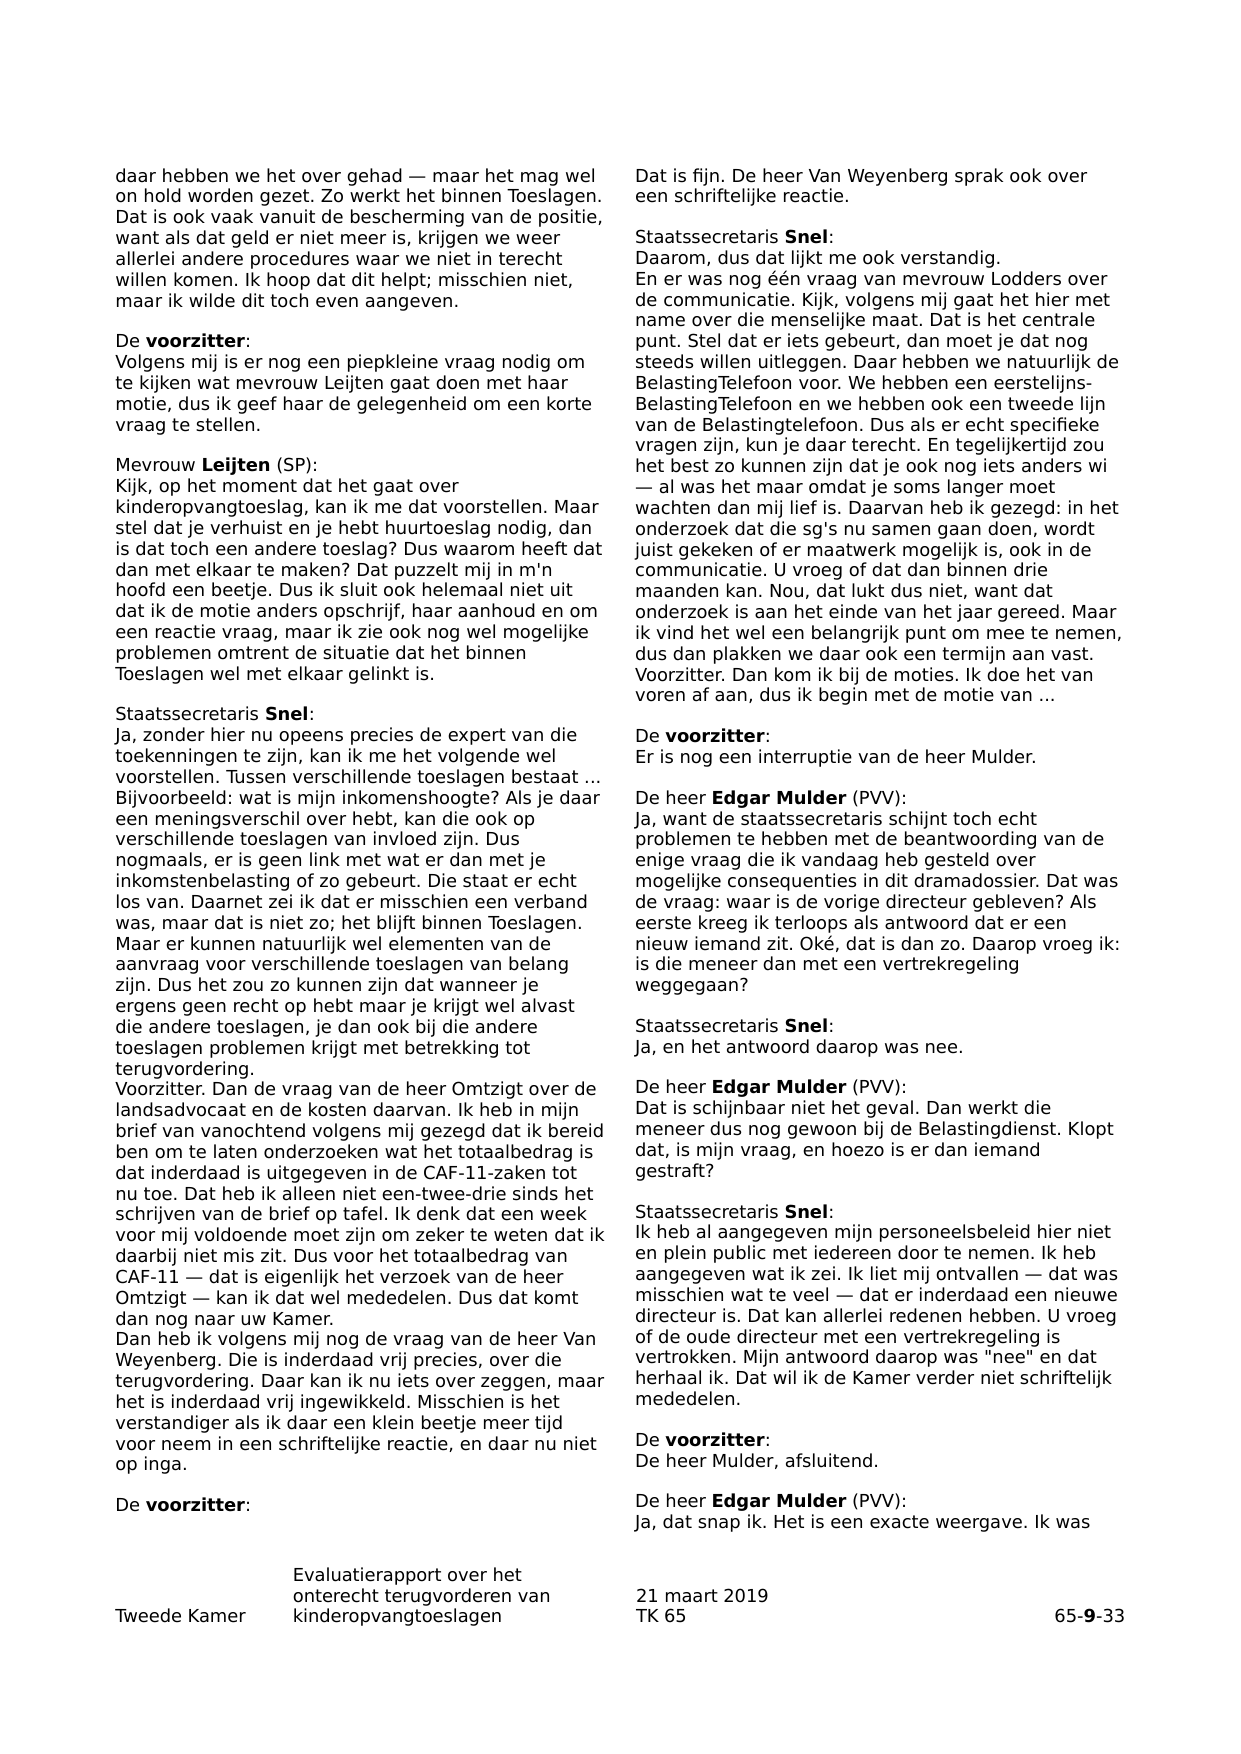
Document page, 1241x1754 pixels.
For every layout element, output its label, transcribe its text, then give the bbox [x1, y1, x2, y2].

text Ja, want de staatssecretaris schijnt toch echt problemen te hebben met de beantwoording van de enige vraag die ik vandaag heb gesteld over mogelijke consequenties in dit dramadossier. Dat was de vraag: waar is de vorige directeur gebleven? Als eerste kreeg ik terloops als antwoord dat er een nieuw iemand zit. Oké, dat is dan zo. Daarop vroeg ik: is die meneer dan met een vertrekregeling weggegaan? [635, 808, 1125, 996]
text Ik heb al aangegeven mijn personeelsbeleid hier niet en plein public met iedereen door te nemen. Ik heb aangegeven wat ik zei. Ik liet mij ontvallen — dat was misschien wat te veel — dat er inderdaad een nieuwe directeur is. Dat kan allerlei redenen hebben. U vroeg of de oude directeur met een vertrekregeling is vertrokken. Mijn antwoord daarop was "nee" en dat herhaal ik. Dat wil ik de Kamer verder niet schriftelijk mededelen. [635, 1222, 1125, 1410]
text De heer Edgar Mulder (PVV): [635, 788, 1125, 808]
text Ja, zonder hier nu opeens precies de expert van die toekenningen te zijn, kan ik me het volgende wel voorstellen. Tussen verschillende toeslagen bestaat ... Bijvoorbeeld: wat is mijn inkomenshoogte? Als je daar een meningsverschil over hebt, kan die ook op verschillende toeslagen van invloed zijn. Dus nogmaals, er is geen link met wat er dan met je inkomstenbelasting of zo gebeurt. Die staat er echt los van. Daarnet zei ik dat er misschien een verband was, maar dat is niet zo; het blijft binnen Toeslagen. Maar er kunnen natuurlijk wel elementen van de aanvraag voor verschillende toeslagen van belang zijn. Dus het zou zo kunnen zijn dat wanneer je ergens geen recht op hebt maar je krijgt wel alvast die andere toeslagen, je dan ook bij die andere toeslagen problemen krijgt met betrekking tot terugvordering. [115, 725, 605, 1079]
text De heer Edgar Mulder (PVV): [635, 1491, 1125, 1512]
text daar hebben we het over gehad — maar het mag wel on hold worden gezet. Zo werkt het binnen Toeslagen. Dat is ook vaak vanuit de bescherming van de positie, want als dat geld er niet meer is, krijgen we weer allerlei andere procedures waar we niet in terecht willen komen. Ik hoop dat dit helpt; misschien niet, maar ik wilde dit toch even aangeven. [115, 165, 605, 311]
text Dan heb ik volgens mij nog de vraag van de heer Van Weyenberg. Die is inderdaad vrij precies, over die terugvordering. Daar kan ik nu iets over zeggen, maar het is inderdaad vrij ingewikkeld. Misschien is het verstandiger als ik daar een klein beetje meer tijd voor neem in een schriftelijke reactie, en daar nu niet op inga. [115, 1329, 605, 1475]
text Staatssecretaris Snel: [635, 227, 1125, 248]
text Er is nog een interruptie van de heer Mulder. [635, 747, 1125, 768]
text En er was nog één vraag van mevrouw Lodders over de communicatie. Kijk, volgens mij gaat het hier met name over die menselijke maat. Dat is het centrale punt. Stel dat er iets gebeurt, dan moet je dat nog steeds willen uitleggen. Daar hebben we natuurlijk de BelastingTelefoon voor. We hebben een eerstelijns-BelastingTelefoon en we hebben ook een tweede lijn van de Belastingtelefoon. Dus als er echt specifieke vragen zijn, kun je daar terecht. En tegelijkertijd zou het best zo kunnen zijn dat je ook nog iets anders wi — al was het maar omdat je soms langer moet wachten dan mij lief is. Daarvan heb ik gezegd: in het onderzoek dat die sg's nu samen gaan doen, wordt juist gekeken of er maatwerk mogelijk is, ook in de communicatie. U vroeg of dat dan binnen drie maanden kan. Nou, dat lukt dus niet, want dat onderzoek is aan het einde van het jaar gereed. Maar ik vind het wel een belangrijk punt om mee te nemen, dus dan plakken we daar ook een termijn aan vast. [635, 268, 1125, 664]
text Staatssecretaris Snel: [115, 704, 605, 725]
text Volgens mij is er nog een piepkleine vraag nodig om te kijken wat mevrouw Leijten gaat doen met haar motie, dus ik geef haar de gelegenheid om een korte vraag te stellen. [115, 352, 605, 435]
text Ja, en het antwoord daarop was nee. [635, 1037, 1125, 1057]
text Dat is schijnbaar niet het geval. Dan werkt die meneer dus nog gewoon bij de Belastingdienst. Klopt dat, is mijn vraag, en hoezo is er dan iemand gestraft? [635, 1098, 1125, 1181]
text Voorzitter. Dan de vraag van de heer Omtzigt over de landsadvocaat en de kosten daarvan. Ik heb in mijn brief van vanochtend volgens mij gezegd dat ik bereid ben om te laten onderzoeken wat het totaalbedrag is dat inderdaad is uitgegeven in de CAF-11-zaken tot nu toe. Dat heb ik alleen niet een-twee-drie sinds het schrijven van de brief op tafel. Ik denk dat een week voor mij voldoende moet zijn om zeker te weten dat ik daarbij niet mis zit. Dus voor het totaalbedrag van CAF-11 — dat is eigenlijk het verzoek van de heer Omtzigt — kan ik dat wel mededelen. Dus dat komt dan nog naar uw Kamer. [115, 1079, 605, 1329]
text De heer Edgar Mulder (PVV): [635, 1077, 1125, 1098]
text Ja, dat snap ik. Het is een exacte weergave. Ik was [635, 1512, 1125, 1533]
text De voorzitter: [635, 1430, 1125, 1450]
text De voorzitter: [635, 726, 1125, 747]
text Staatssecretaris Snel: [635, 1201, 1125, 1222]
text Daarom, dus dat lijkt me ook verstandig. [635, 248, 1125, 268]
text Kijk, op het moment dat het gaat over kinderopvangtoeslag, kan ik me dat voorstellen. Maar stel dat je verhuist en je hebt huurtoeslag nodig, dan is dat toch een andere toeslag? Dus waarom heeft dat dan met elkaar te maken? Dat puzzelt mij in m'n hoofd een beetje. Dus ik sluit ook helemaal niet uit dat ik de motie anders opschrijf, haar aanhoud en om een reactie vraag, maar ik zie ook nog wel mogelijke problemen omtrent de situatie dat het binnen Toeslagen wel met elkaar gelinkt is. [115, 476, 605, 684]
text Staatssecretaris Snel: [635, 1016, 1125, 1037]
text De voorzitter: [115, 331, 605, 352]
text De voorzitter: [115, 1495, 605, 1516]
text De heer Mulder, afsluitend. [635, 1450, 1125, 1471]
text Voorzitter. Dan kom ik bij de moties. Ik doe het van voren af aan, dus ik begin met de motie van ... [635, 664, 1125, 706]
text Mevrouw Leijten (SP): [115, 455, 605, 476]
text Dat is fijn. De heer Van Weyenberg sprak ook over een schriftelijke reactie. [635, 165, 1125, 207]
